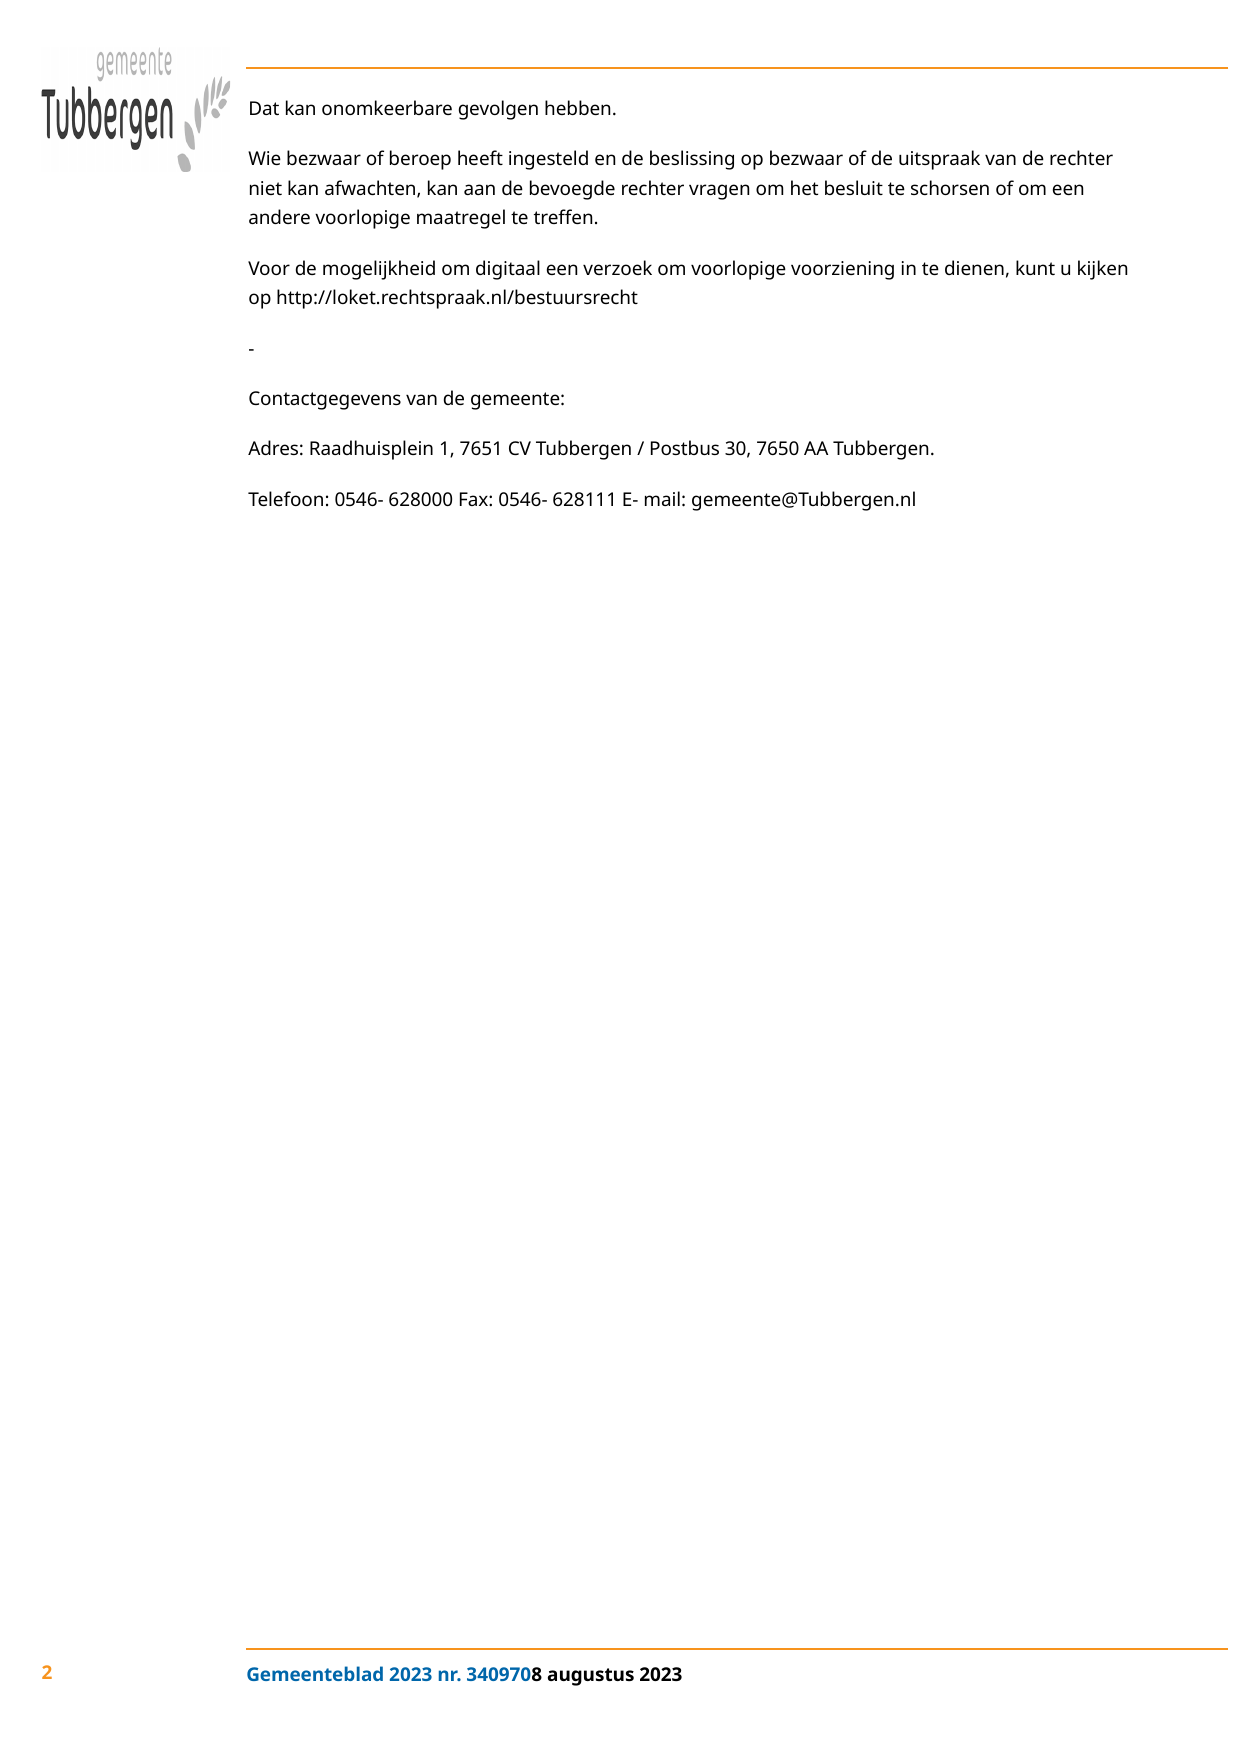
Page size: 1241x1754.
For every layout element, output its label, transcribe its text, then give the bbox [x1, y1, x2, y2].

text Dat kan onomkeerbare gevolgen hebben. [248, 95, 1152, 121]
picture [41, 47, 231, 172]
text - [248, 335, 1152, 361]
text Wie bezwaar of beroep heeft ingesteld en de beslissing op bezwaar of de uitspraak van de rechter niet kan afwachten, kan aan de bevoegde rechter vragen om het besluit te schorsen of om een andere voorlopige maatregel te treffen. [248, 145, 1152, 230]
text Contactgegevens van de gemeente: [248, 385, 1152, 411]
text Adres: Raadhuisplein 1, 7651 CV Tubbergen / Postbus 30, 7650 AA Tubbergen. [248, 436, 1152, 461]
text Telefoon: 0546- 628000 Fax: 0546- 628111 E- mail: gemeente@Tubbergen.nl [248, 486, 1152, 512]
text Voor de mogelijkheid om digitaal een verzoek om voorlopige voorziening in te dienen, kunt u kijken op http://loket.rechtspraak.nl/bestuursrecht [248, 255, 1152, 310]
